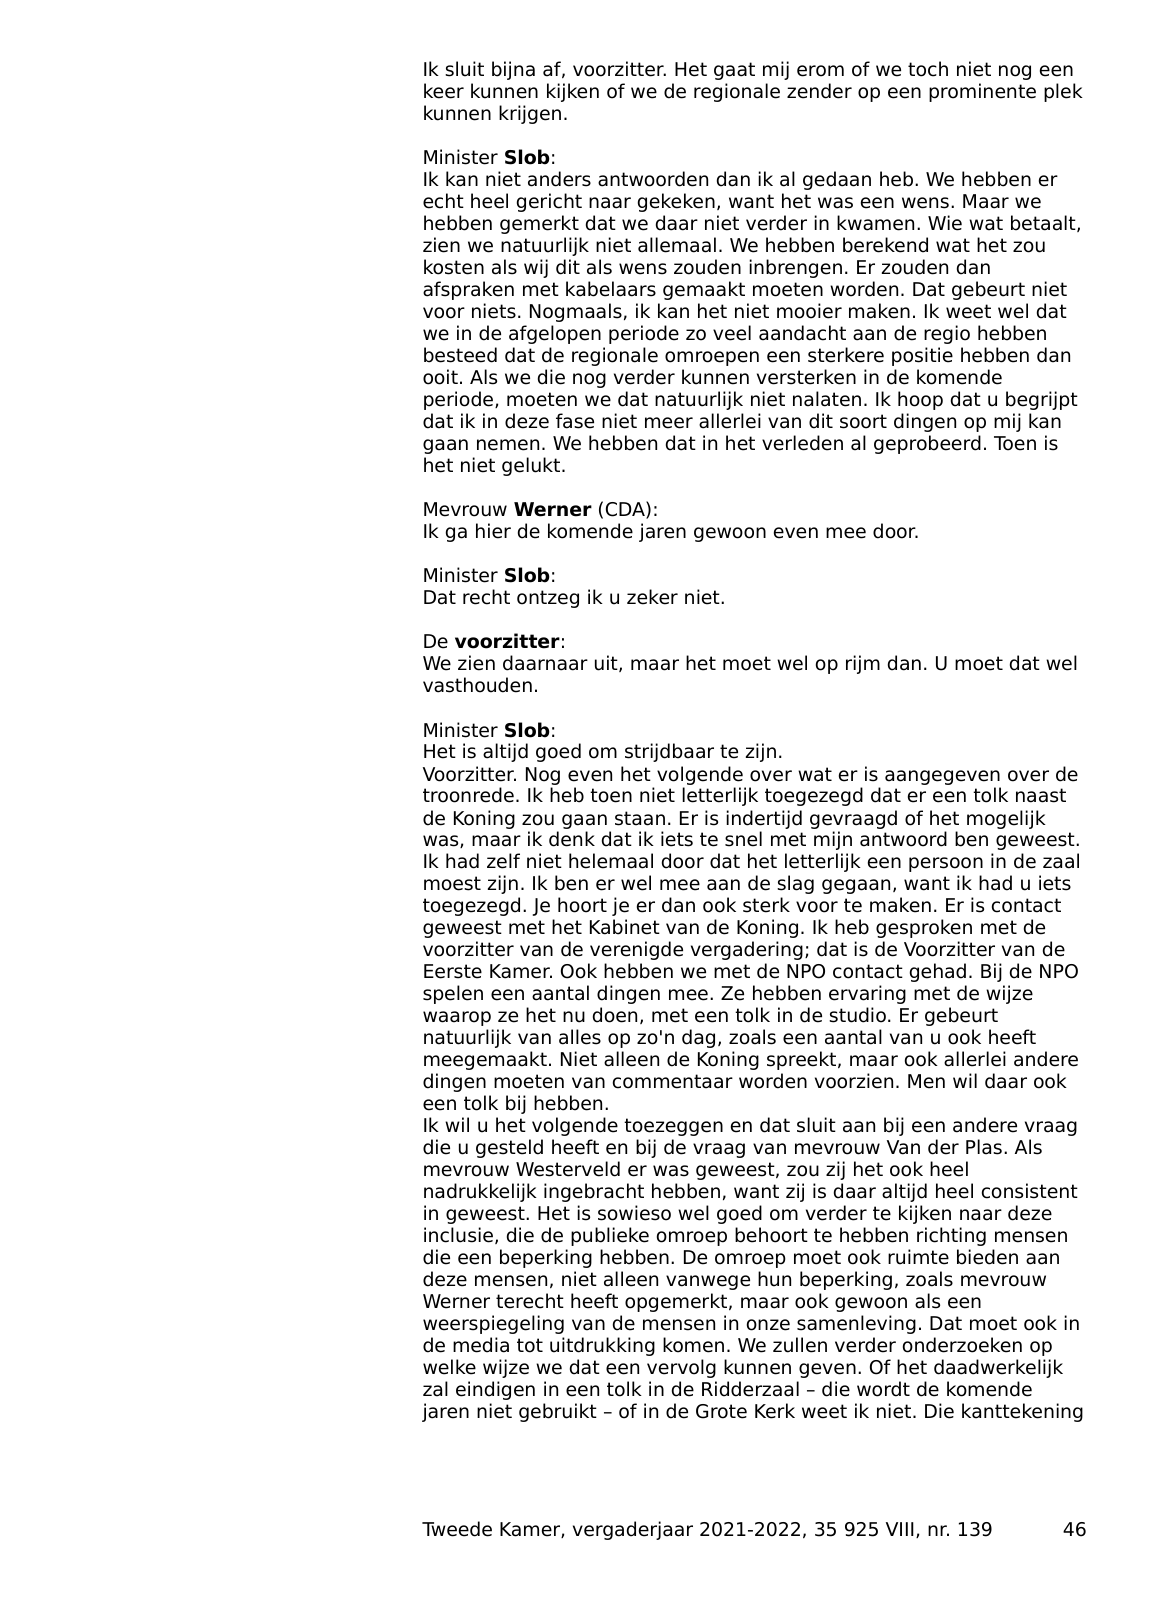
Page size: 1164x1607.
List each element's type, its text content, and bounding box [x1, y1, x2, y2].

text Mevrouw Werner (CDA): [422, 499, 1087, 521]
text We zien daarnaar uit, maar het moet wel op rijm dan. U moet dat wel vasthouden. [422, 653, 1087, 697]
text Ik sluit bijna af, voorzitter. Het gaat mij erom of we toch niet nog een keer kunnen kijken of we de regionale zender op een prominente plek kunnen krijgen. [422, 59, 1087, 125]
text Ik wil u het volgende toezeggen en dat sluit aan bij een andere vraag die u gesteld heeft en bij de vraag van mevrouw Van der Plas. Als mevrouw Westerveld er was geweest, zou zij het ook heel nadrukkelijk ingebracht hebben, want zij is daar altijd heel consistent in geweest. Het is sowieso wel goed om verder te kijken naar deze inclusie, die de publieke omroep behoort te hebben richting mensen die een beperking hebben. De omroep moet ook ruimte bieden aan deze mensen, niet alleen vanwege hun beperking, zoals mevrouw Werner terecht heeft opgemerkt, maar ook gewoon als een weerspiegeling van de mensen in onze samenleving. Dat moet ook in de media tot uitdrukking komen. We zullen verder onderzoeken op welke wijze we dat een vervolg kunnen geven. Of het daadwerkelijk zal eindigen in een tolk in de Ridderzaal – die wordt de komende jaren niet gebruikt – of in de Grote Kerk weet ik niet. Die kanttekening [422, 1115, 1087, 1423]
text Minister Slob: [422, 147, 1087, 169]
text Ik ga hier de komende jaren gewoon even mee door. [422, 521, 1087, 543]
text Minister Slob: [422, 565, 1087, 587]
text Ik kan niet anders antwoorden dan ik al gedaan heb. We hebben er echt heel gericht naar gekeken, want het was een wens. Maar we hebben gemerkt dat we daar niet verder in kwamen. Wie wat betaalt, zien we natuurlijk niet allemaal. We hebben berekend wat het zou kosten als wij dit als wens zouden inbrengen. Er zouden dan afspraken met kabelaars gemaakt moeten worden. Dat gebeurt niet voor niets. Nogmaals, ik kan het niet mooier maken. Ik weet wel dat we in de afgelopen periode zo veel aandacht aan de regio hebben besteed dat de regionale omroepen een sterkere positie hebben dan ooit. Als we die nog verder kunnen versterken in de komende periode, moeten we dat natuurlijk niet nalaten. Ik hoop dat u begrijpt dat ik in deze fase niet meer allerlei van dit soort dingen op mij kan gaan nemen. We hebben dat in het verleden al geprobeerd. Toen is het niet gelukt. [422, 169, 1087, 477]
text Het is altijd goed om strijdbaar te zijn. [422, 741, 1087, 763]
text Minister Slob: [422, 719, 1087, 741]
text Voorzitter. Nog even het volgende over wat er is aangegeven over de troonrede. Ik heb toen niet letterlijk toegezegd dat er een tolk naast de Koning zou gaan staan. Er is indertijd gevraagd of het mogelijk was, maar ik denk dat ik iets te snel met mijn antwoord ben geweest. Ik had zelf niet helemaal door dat het letterlijk een persoon in de zaal moest zijn. Ik ben er wel mee aan de slag gegaan, want ik had u iets toegezegd. Je hoort je er dan ook sterk voor te maken. Er is contact geweest met het Kabinet van de Koning. Ik heb gesproken met de voorzitter van de verenigde vergadering; dat is de Voorzitter van de Eerste Kamer. Ook hebben we met de NPO contact gehad. Bij de NPO spelen een aantal dingen mee. Ze hebben ervaring met de wijze waarop ze het nu doen, met een tolk in de studio. Er gebeurt natuurlijk van alles op zo'n dag, zoals een aantal van u ook heeft meegemaakt. Niet alleen de Koning spreekt, maar ook allerlei andere dingen moeten van commentaar worden voorzien. Men wil daar ook een tolk bij hebben. [422, 763, 1087, 1115]
text Dat recht ontzeg ik u zeker niet. [422, 587, 1087, 609]
text De voorzitter: [422, 631, 1087, 653]
